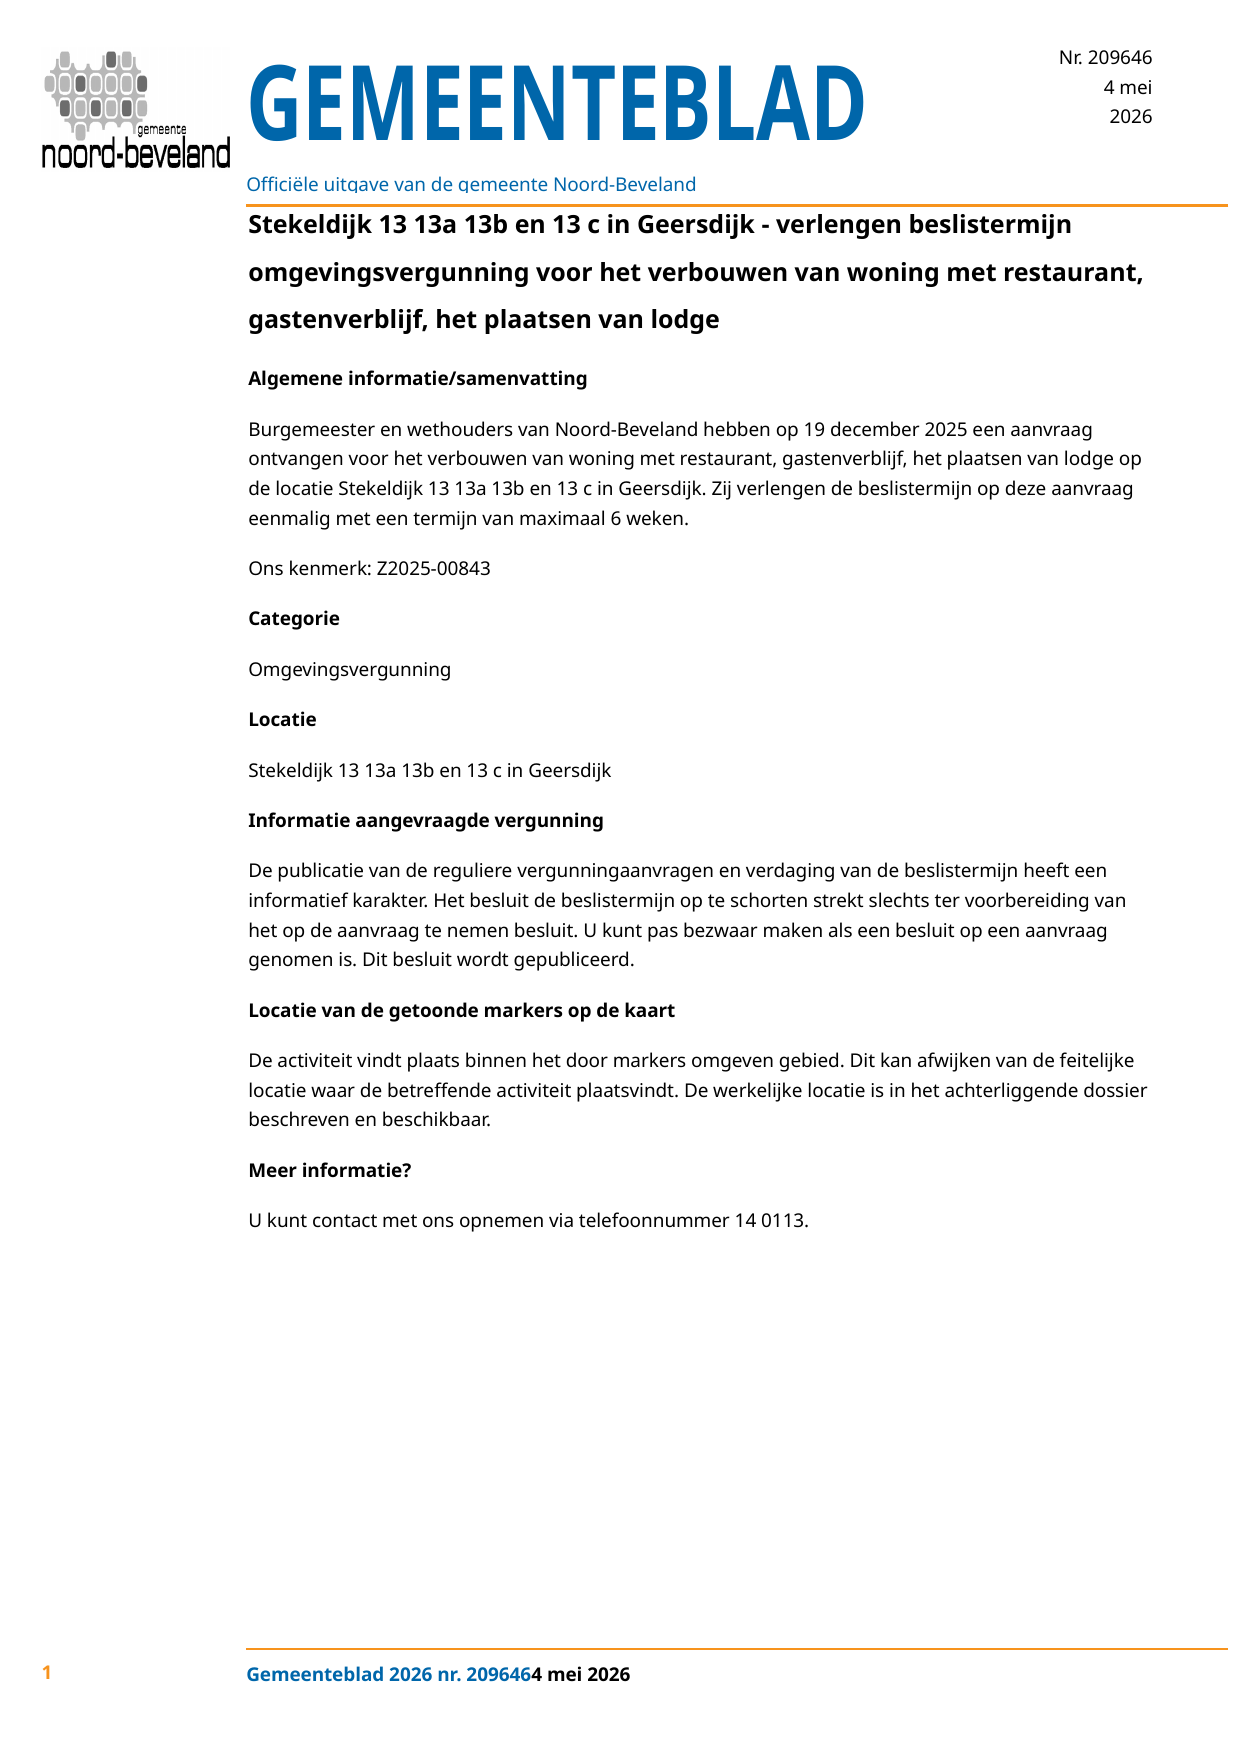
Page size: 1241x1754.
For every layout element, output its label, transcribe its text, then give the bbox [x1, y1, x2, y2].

text U kunt contact met ons opnemen via telefoonnummer 14 0113. [248, 1207, 1152, 1233]
text De activiteit vindt plaats binnen het door markers omgeven gebied. Dit kan afwijken van de feitelijke locatie waar de betreffende activiteit plaatsvindt. De werkelijke locatie is in het achterliggende dossier beschreven en beschikbaar. [248, 1047, 1152, 1132]
text Ons kenmerk: Z2025-00843 [248, 555, 1152, 581]
text Categorie [248, 606, 1152, 631]
text Locatie [248, 706, 1152, 732]
text Meer informatie? [248, 1157, 1152, 1182]
picture [41, 47, 231, 172]
text Algemene informatie/samenvatting [248, 366, 1152, 391]
text Stekeldijk 13 13a 13b en 13 c in Geersdijk - verlengen beslistermijn omgevingsvergunning voor het verbouwen van woning met restaurant, gastenverblijf, het plaatsen van lodge [248, 207, 1152, 336]
text Burgemeester en wethouders van Noord-Beveland hebben op 19 december 2025 een aanvraag ontvangen voor het verbouwen van woning met restaurant, gastenverblijf, het plaatsen van lodge op de locatie Stekeldijk 13 13a 13b en 13 c in Geersdijk. Zij verlengen de beslistermijn op deze aanvraag eenmalig met een termijn van maximaal 6 weken. [248, 416, 1152, 530]
text Informatie aangevraagde vergunning [248, 807, 1152, 833]
text De publicatie van de reguliere vergunningaanvragen en verdaging van de beslistermijn heeft een informatief karakter. Het besluit de beslistermijn op te schorten strekt slechts ter voorbereiding van het op de aanvraag te nemen besluit. U kunt pas bezwaar maken als een besluit op een aanvraag genomen is. Dit besluit wordt gepubliceerd. [248, 858, 1152, 972]
text Stekeldijk 13 13a 13b en 13 c in Geersdijk [248, 757, 1152, 782]
text Locatie van de getoonde markers op de kaart [248, 997, 1152, 1022]
text Omgevingsvergunning [248, 656, 1152, 682]
